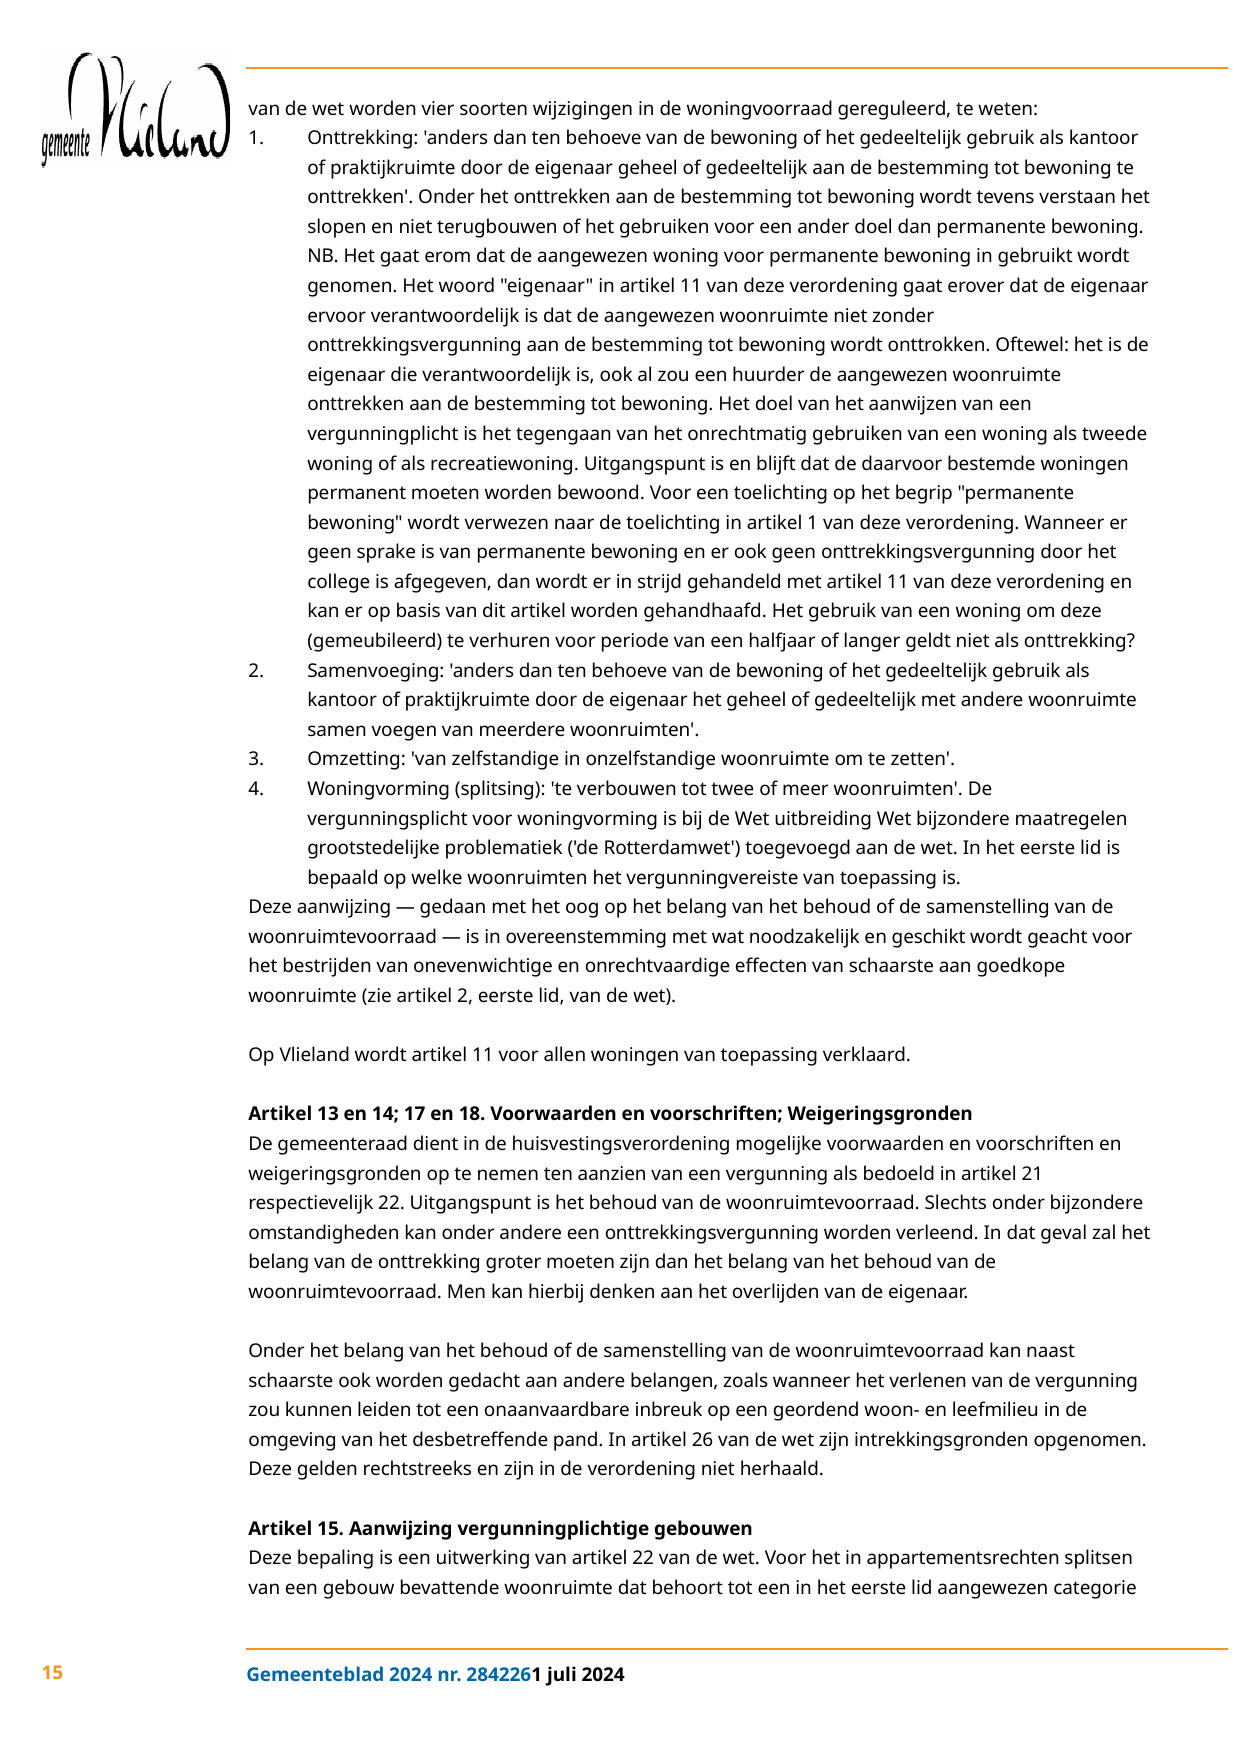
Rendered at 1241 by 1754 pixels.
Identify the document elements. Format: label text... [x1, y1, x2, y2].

list Omzetting: 'van zelfstandige in onzelfstandige woonruimte om te zetten'. [248, 746, 1152, 771]
list Onttrekking: 'anders dan ten behoeve van de bewoning of het gedeeltelijk gebruik als kantoor of praktijkruimte door de eigenaar geheel of gedeeltelijk aan de bestemming tot bewoning te onttrekken'. Onder het onttrekken aan de bestemming tot bewoning wordt tevens verstaan het slopen en niet terugbouwen of het gebruiken voor een ander doel dan permanente bewoning. NB. Het gaat erom dat de aangewezen woning voor permanente bewoning in gebruikt wordt genomen. Het woord "eigenaar" in artikel 11 van deze verordening gaat erover dat de eigenaar ervoor verantwoordelijk is dat de aangewezen woonruimte niet zonder onttrekkingsvergunning aan de bestemming tot bewoning wordt onttrokken. Oftewel: het is de eigenaar die verantwoordelijk is, ook al zou een huurder de aangewezen woonruimte onttrekken aan de bestemming tot bewoning. Het doel van het aanwijzen van een vergunningplicht is het tegengaan van het onrechtmatig gebruiken van een woning als tweede woning of als recreatiewoning. Uitgangspunt is en blijft dat de daarvoor bestemde woningen permanent moeten worden bewoond. Voor een toelichting op het begrip "permanente bewoning" wordt verwezen naar de toelichting in artikel 1 van deze verordening. Wanneer er geen sprake is van permanente bewoning en er ook geen onttrekkingsvergunning door het college is afgegeven, dan wordt er in strijd gehandeld met artikel 11 van deze verordening en kan er op basis van dit artikel worden gehandhaafd. Het gebruik van een woning om deze (gemeubileerd) te verhuren voor periode van een halfjaar of langer geldt niet als onttrekking? [248, 124, 1152, 653]
list Samenvoeging: 'anders dan ten behoeve van de bewoning of het gedeeltelijk gebruik als kantoor of praktijkruimte door de eigenaar het geheel of gedeeltelijk met andere woonruimte samen voegen van meerdere woonruimten'. [248, 657, 1152, 742]
text Deze bepaling is een uitwerking van artikel 22 van de wet. Voor het in appartementsrechten splitsen van een gebouw bevattende woonruimte dat behoort tot een in het eerste lid aangewezen categorie [248, 1544, 1152, 1600]
text De gemeenteraad dient in de huisvestingsverordening mogelijke voorwaarden en voorschriften en weigeringsgronden op te nemen ten aanzien van een vergunning als bedoeld in artikel 21 respectievelijk 22. Uitgangspunt is het behoud van de woonruimtevoorraad. Slechts onder bijzondere omstandigheden kan onder andere een onttrekkingsvergunning worden verleend. In dat geval zal het belang van de onttrekking groter moeten zijn dan het belang van het behoud van de woonruimtevoorraad. Men kan hierbij denken aan het overlijden van de eigenaar. [248, 1130, 1152, 1304]
list Woningvorming (splitsing): 'te verbouwen tot twee of meer woonruimten'. De vergunningsplicht voor woningvorming is bij de Wet uitbreiding Wet bijzondere maatregelen grootstedelijke problematiek ('de Rotterdamwet') toegevoegd aan de wet. In het eerste lid is bepaald op welke woonruimten het vergunningvereiste van toepassing is. [248, 775, 1152, 890]
text Artikel 15. Aanwijzing vergunningplichtige gebouwen [248, 1515, 1152, 1541]
text van de wet worden vier soorten wijzigingen in de woningvoorraad gereguleerd, te weten: [248, 95, 1152, 121]
text Onder het belang van het behoud of de samenstelling van de woonruimtevoorraad kan naast schaarste ook worden gedacht aan andere belangen, zoals wanneer het verlenen van de vergunning zou kunnen leiden tot een onaanvaardbare inbreuk op een geordend woon- en leefmilieu in de omgeving van het desbetreffende pand. In artikel 26 van de wet zijn intrekkingsgronden opgenomen. Deze gelden rechtstreeks en zijn in de verordening niet herhaald. [248, 1337, 1152, 1481]
text Artikel 13 en 14; 17 en 18. Voorwaarden en voorschriften; Weigeringsgronden [248, 1101, 1152, 1126]
picture [41, 47, 231, 172]
text Op Vlieland wordt artikel 11 voor allen woningen van toepassing verklaard. [248, 1041, 1152, 1067]
text Deze aanwijzing — gedaan met het oog op het belang van het behoud of de samenstelling van de woonruimtevoorraad — is in overeenstemming met wat noodzakelijk en geschikt wordt geacht voor het bestrijden van onevenwichtige en onrechtvaardige effecten van schaarste aan goedkope woonruimte (zie artikel 2, eerste lid, van de wet). [248, 893, 1152, 1008]
